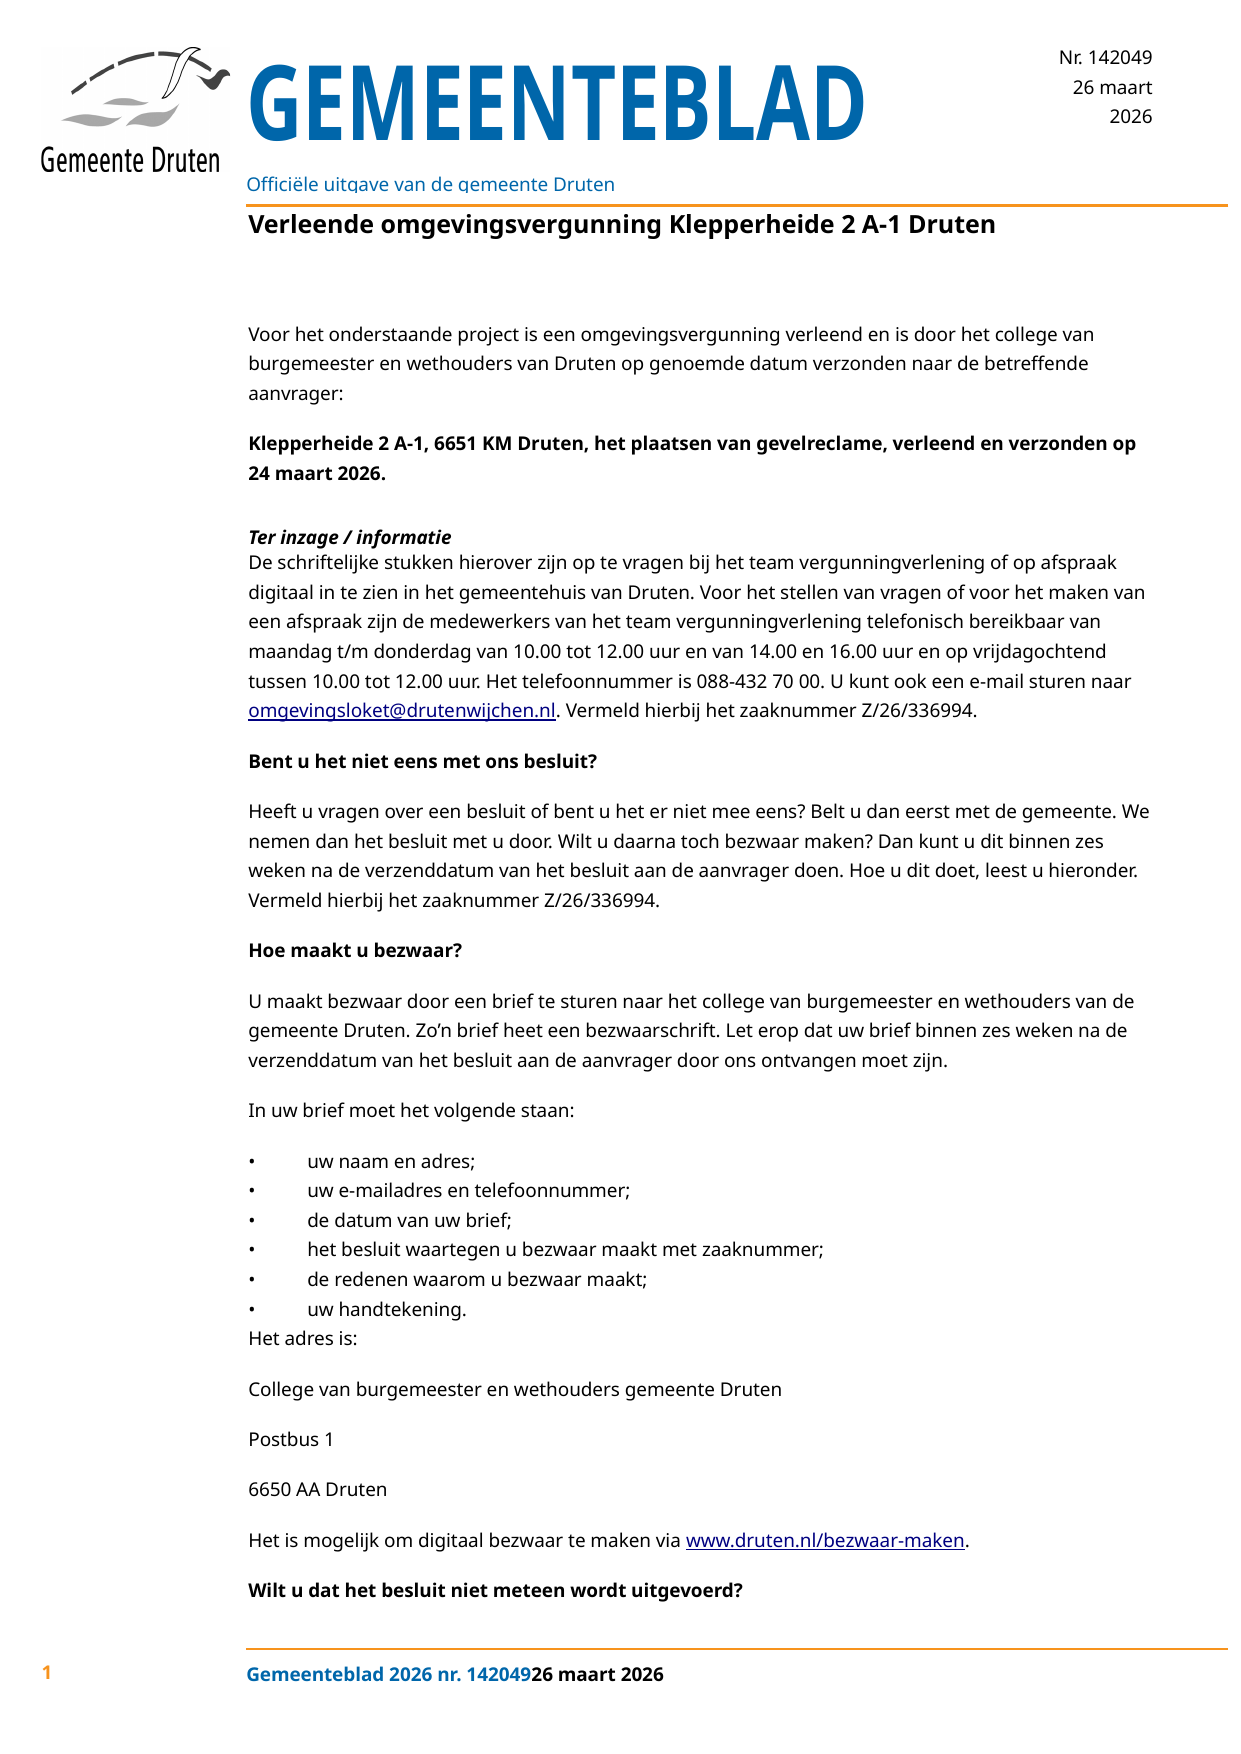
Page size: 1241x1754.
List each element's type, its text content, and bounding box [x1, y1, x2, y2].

text College van burgemeester en wethouders gemeente Druten [248, 1376, 1152, 1402]
text Klepperheide 2 A-1, 6651 KM Druten, het plaatsen van gevelreclame, verleend en verzonden op 24 maart 2026. [248, 430, 1152, 486]
text Hoe maakt u bezwaar? [248, 937, 1152, 963]
list uw handtekening. [248, 1296, 1152, 1322]
text De schriftelijke stukken hierover zijn op te vragen bij het team vergunningverlening of op afspraak digitaal in te zien in het gemeentehuis van Druten. Voor het stellen van vragen of voor het maken van een afspraak zijn de medewerkers van het team vergunningverlening telefonisch bereikbaar van maandag t/m donderdag van 10.00 tot 12.00 uur en van 14.00 en 16.00 uur en op vrijdagochtend tussen 10.00 tot 12.00 uur. Het telefoonnummer is 088-432 70 00. U kunt ook een e-mail sturen naar omgevingsloket@drutenwijchen.nl. Vermeld hierbij het zaaknummer Z/26/336994. [248, 549, 1152, 723]
text Bent u het niet eens met ons besluit? [248, 748, 1152, 774]
text Het adres is: [248, 1325, 1152, 1351]
list de redenen waarom u bezwaar maakt; [248, 1266, 1152, 1292]
text Voor het onderstaande project is een omgevingsvergunning verleend en is door het college van burgemeester en wethouders van Druten op genoemde datum verzonden naar de betreffende aanvrager: [248, 321, 1152, 406]
list de datum van uw brief; [248, 1207, 1152, 1233]
list uw naam en adres; [248, 1148, 1152, 1174]
text Ter inzage / informatie [248, 524, 1152, 549]
text In uw brief moet het volgende staan: [248, 1097, 1152, 1123]
text Het is mogelijk om digitaal bezwaar te maken via www.druten.nl/bezwaar-maken. [248, 1527, 1152, 1553]
text Postbus 1 [248, 1426, 1152, 1452]
picture [41, 47, 231, 172]
text Wilt u dat het besluit niet meteen wordt uitgevoerd? [248, 1577, 1152, 1603]
text Verleende omgevingsvergunning Klepperheide 2 A-1 Druten [248, 207, 1152, 241]
text 6650 AA Druten [248, 1477, 1152, 1502]
list het besluit waartegen u bezwaar maakt met zaaknummer; [248, 1237, 1152, 1262]
text U maakt bezwaar door een brief te sturen naar het college van burgemeester en wethouders van de gemeente Druten. Zo’n brief heet een bezwaarschrift. Let erop dat uw brief binnen zes weken na de verzenddatum van het besluit aan de aanvrager door ons ontvangen moet zijn. [248, 988, 1152, 1073]
text Heeft u vragen over een besluit of bent u het er niet mee eens? Belt u dan eerst met de gemeente. We nemen dan het besluit met u door. Wilt u daarna toch bezwaar maken? Dan kunt u dit binnen zes weken na de verzenddatum van het besluit aan de aanvrager doen. Hoe u dit doet, leest u hieronder. Vermeld hierbij het zaaknummer Z/26/336994. [248, 798, 1152, 913]
list uw e-mailadres en telefoonnummer; [248, 1177, 1152, 1203]
